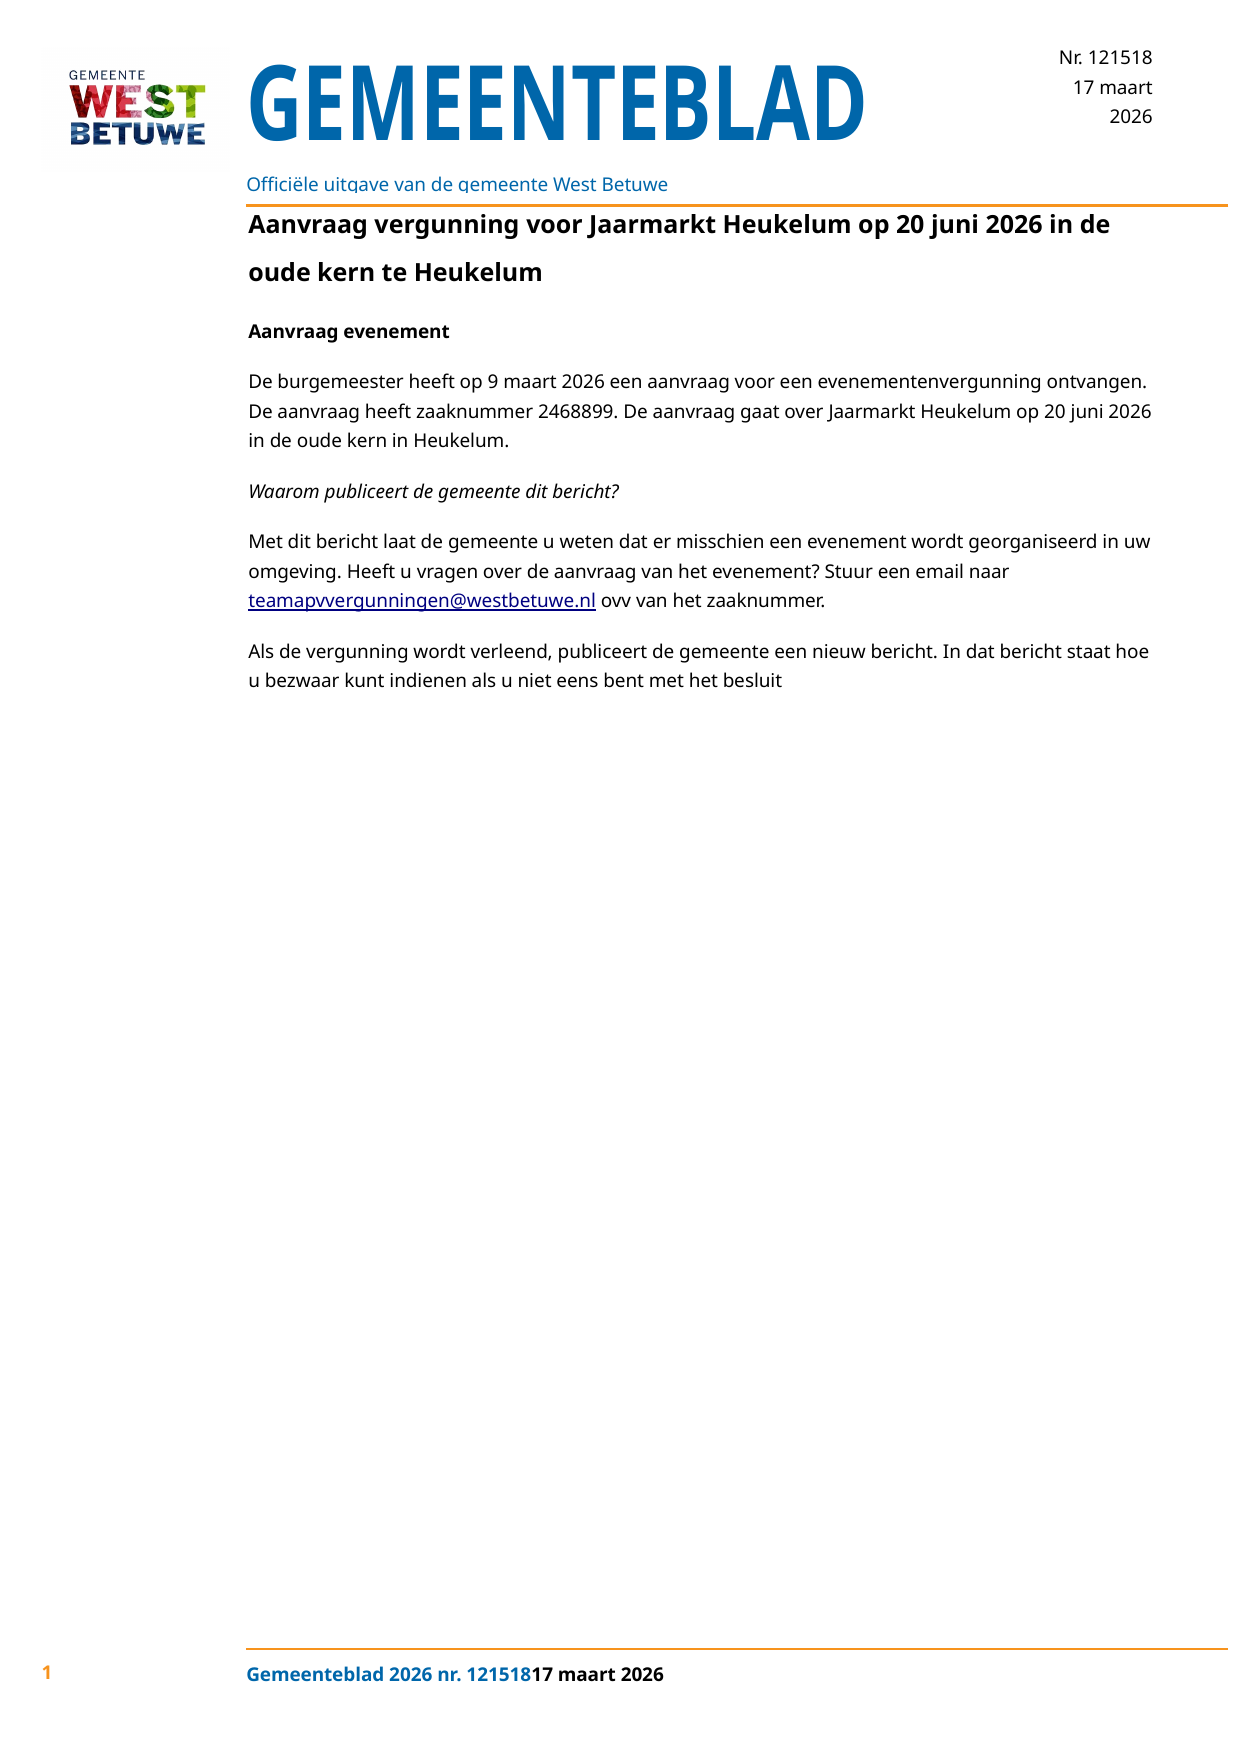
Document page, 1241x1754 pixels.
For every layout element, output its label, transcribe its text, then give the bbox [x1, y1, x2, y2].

text Waarom publiceert de gemeente dit bericht? [248, 478, 1152, 504]
text Met dit bericht laat de gemeente u weten dat er misschien een evenement wordt georganiseerd in uw omgeving. Heeft u vragen over de aanvraag van het evenement? Stuur een email naar teamapvvergunningen@westbetuwe.nl ovv van het zaaknummer. [248, 528, 1152, 613]
text Als de vergunning wordt verleend, publiceert de gemeente een nieuw bericht. In dat bericht staat hoe u bezwaar kunt indienen als u niet eens bent met het besluit [248, 638, 1152, 693]
text Aanvraag vergunning voor Jaarmarkt Heukelum op 20 juni 2026 in de oude kern te Heukelum [248, 207, 1152, 288]
text De burgemeester heeft op 9 maart 2026 een aanvraag voor een evenementenvergunning ontvangen. De aanvraag heeft zaaknummer 2468899. De aanvraag gaat over Jaarmarkt Heukelum op 20 juni 2026 in de oude kern in Heukelum. [248, 368, 1152, 453]
picture [41, 47, 231, 172]
text Aanvraag evenement [248, 318, 1152, 344]
